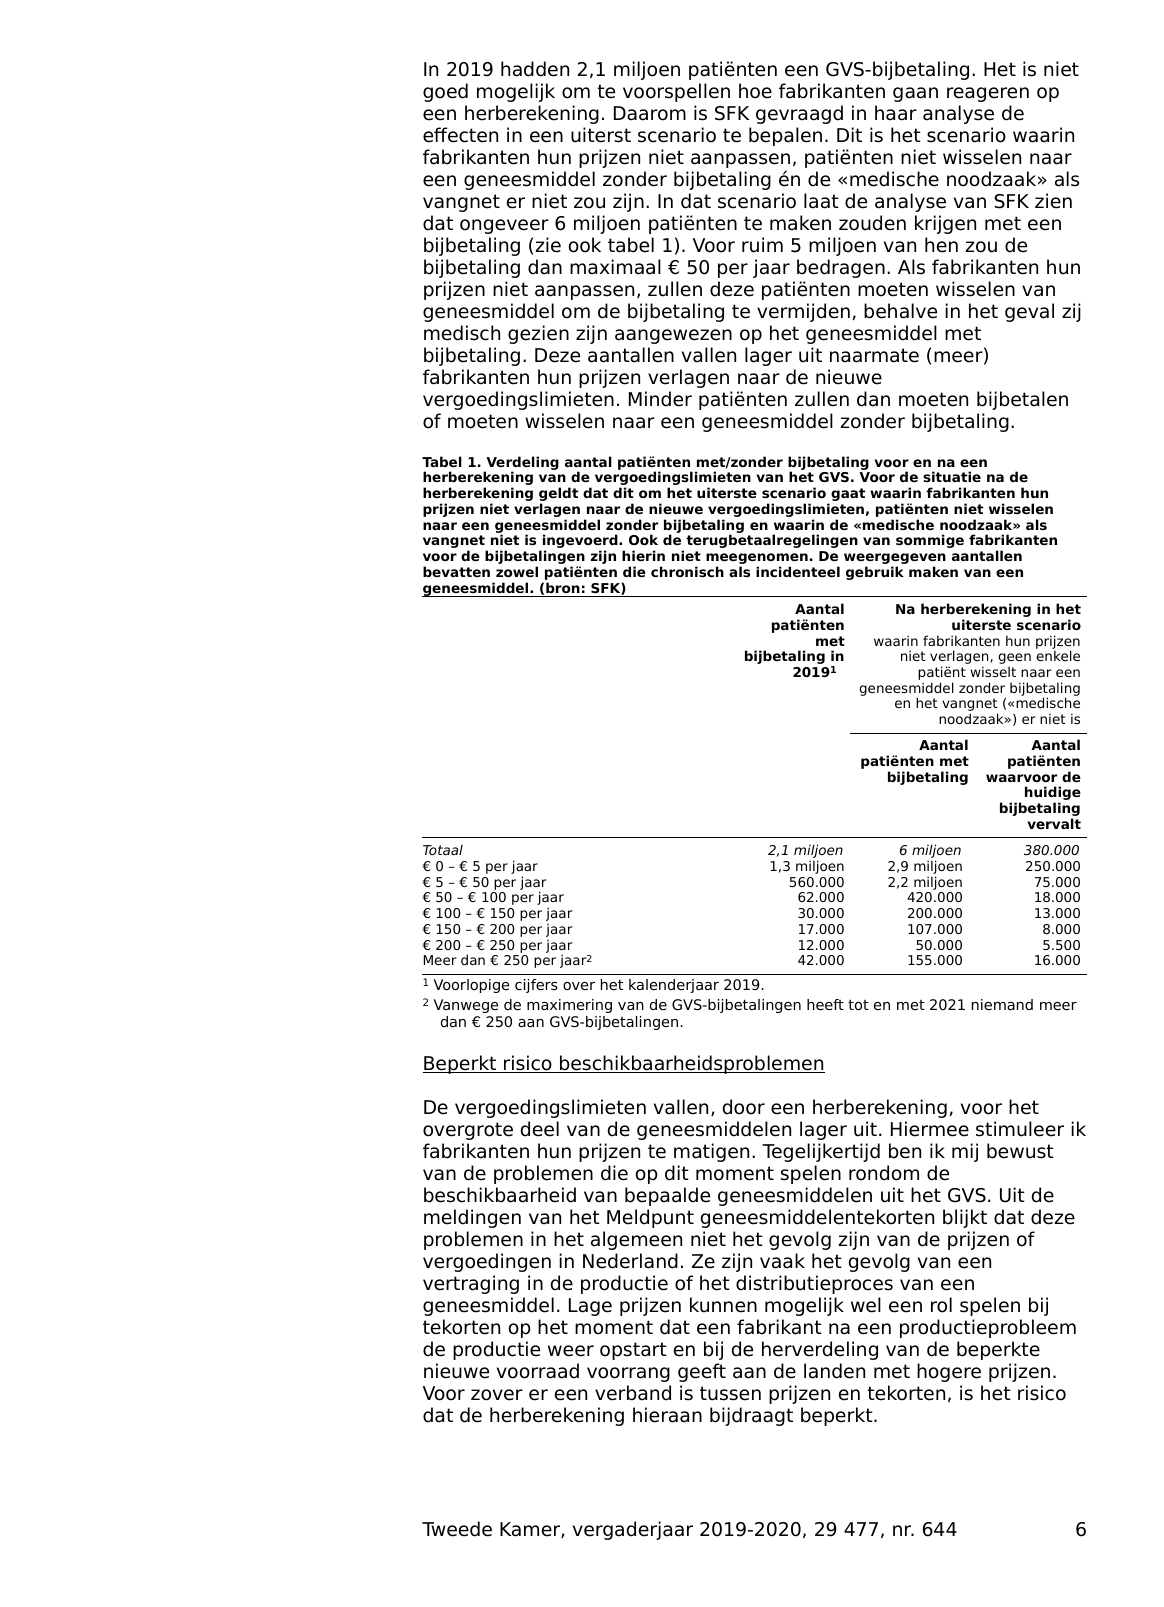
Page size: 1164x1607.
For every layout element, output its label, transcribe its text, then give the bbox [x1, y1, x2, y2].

table_cell Aantal patiënten met bijbetaling [850, 734, 968, 837]
table_cell 1 Voorlopige cijfers over het kalenderjaar 2019. 2 Vanwege de maximering van de GVS-bijbetalingen heeft tot en met 2021 niemand meer dan € 250 aan GVS-bijbetalingen. [422, 975, 1087, 1031]
table_cell 250.000 [969, 859, 1087, 874]
table_cell € 5 – € 50 per jaar [422, 874, 732, 890]
table_cell € 50 – € 100 per jaar [422, 890, 732, 906]
table_cell Meer dan € 250 per jaar2 [422, 953, 732, 973]
table_cell 107.000 [850, 922, 968, 937]
table_cell 420.000 [850, 890, 968, 906]
table_cell 17.000 [732, 922, 850, 937]
table_cell Aantal patiënten met bijbetaling in 20191 [732, 597, 850, 837]
table_cell 8.000 [969, 922, 1087, 937]
table_cell 12.000 [732, 937, 850, 953]
table_cell 16.000 [969, 953, 1087, 973]
table_cell 62.000 [732, 890, 850, 906]
table_cell 6 miljoen [850, 838, 968, 859]
table_cell 200.000 [850, 906, 968, 922]
table_cell Na herberekening in het uiterste scenario waarin fabrikanten hun prijzen niet verlagen, geen enkele patiënt wisselt naar een geneesmiddel zonder bijbetaling en het vangnet («medische noodzaak») er niet is [850, 597, 1087, 732]
table_cell 2,9 miljoen [850, 859, 968, 874]
table_cell € 0 – € 5 per jaar [422, 859, 732, 874]
table_cell 50.000 [850, 937, 968, 953]
table_cell 2,1 miljoen [732, 838, 850, 859]
table_cell 30.000 [732, 906, 850, 922]
table_cell 18.000 [969, 890, 1087, 906]
table_cell 42.000 [732, 953, 850, 973]
table_cell 1,3 miljoen [732, 859, 850, 874]
table_cell € 150 – € 200 per jaar [422, 922, 732, 937]
table_cell € 100 – € 150 per jaar [422, 906, 732, 922]
table_cell Aantal patiënten waarvoor de huidige bijbetaling vervalt [969, 734, 1087, 837]
text In 2019 hadden 2,1 miljoen patiënten een GVS-bijbetaling. Het is niet goed mogelijk om te voorspellen hoe fabrikanten gaan reageren op een herberekening. Daarom is SFK gevraagd in haar analyse de effecten in een uiterst scenario te bepalen. Dit is het scenario waarin fabrikanten hun prijzen niet aanpassen, patiënten niet wisselen naar een geneesmiddel zonder bijbetaling én de «medische noodzaak» als vangnet er niet zou zijn. In dat scenario laat de analyse van SFK zien dat ongeveer 6 miljoen patiënten te maken zouden krijgen met een bijbetaling (zie ook tabel 1). Voor ruim 5 miljoen van hen zou de bijbetaling dan maximaal € 50 per jaar bedragen. Als fabrikanten hun prijzen niet aanpassen, zullen deze patiënten moeten wisselen van geneesmiddel om de bijbetaling te vermijden, behalve in het geval zij medisch gezien zijn aangewezen op het geneesmiddel met bijbetaling. Deze aantallen vallen lager uit naarmate (meer) fabrikanten hun prijzen verlagen naar de nieuwe vergoedingslimieten. Minder patiënten zullen dan moeten bijbetalen of moeten wisselen naar een geneesmiddel zonder bijbetaling. [422, 59, 1087, 433]
subtitle Beperkt risico beschikbaarheidsproblemen [422, 1053, 1087, 1075]
table_cell 560.000 [732, 874, 850, 890]
table_cell 5.500 [969, 937, 1087, 953]
table_cell 380.000 [969, 838, 1087, 859]
table_cell 75.000 [969, 874, 1087, 890]
table_cell 13.000 [969, 906, 1087, 922]
table_header Tabel 1. Verdeling aantal patiënten met/zonder bijbetaling voor en na een herberekening van de vergoedingslimieten van het GVS. Voor de situatie na de herberekening geldt dat dit om het uiterste scenario gaat waarin fabrikanten hun prijzen niet verlagen naar de nieuwe vergoedingslimieten, patiënten niet wisselen naar een geneesmiddel zonder bijbetaling en waarin de «medische noodzaak» als vangnet niet is ingevoerd. Ook de terugbetaalregelingen van sommige fabrikanten voor de bijbetalingen zijn hierin niet meegenomen. De weergegeven aantallen bevatten zowel patiënten die chronisch als incidenteel gebruik maken van een geneesmiddel. (bron: SFK) [422, 455, 1087, 596]
table_cell 155.000 [850, 953, 968, 973]
table_cell € 200 – € 250 per jaar [422, 937, 732, 953]
table_cell Totaal [422, 838, 732, 859]
table_cell [422, 597, 732, 837]
table_cell 2,2 miljoen [850, 874, 968, 890]
text De vergoedingslimieten vallen, door een herberekening, voor het overgrote deel van de geneesmiddelen lager uit. Hiermee stimuleer ik fabrikanten hun prijzen te matigen. Tegelijkertijd ben ik mij bewust van de problemen die op dit moment spelen rondom de beschikbaarheid van bepaalde geneesmiddelen uit het GVS. Uit de meldingen van het Meldpunt geneesmiddelentekorten blijkt dat deze problemen in het algemeen niet het gevolg zijn van de prijzen of vergoedingen in Nederland. Ze zijn vaak het gevolg van een vertraging in de productie of het distributieproces van een geneesmiddel. Lage prijzen kunnen mogelijk wel een rol spelen bij tekorten op het moment dat een fabrikant na een productieprobleem de productie weer opstart en bij de herverdeling van de beperkte nieuwe voorraad voorrang geeft aan de landen met hogere prijzen. Voor zover er een verband is tussen prijzen en tekorten, is het risico dat de herberekening hieraan bijdraagt beperkt. [422, 1097, 1087, 1427]
